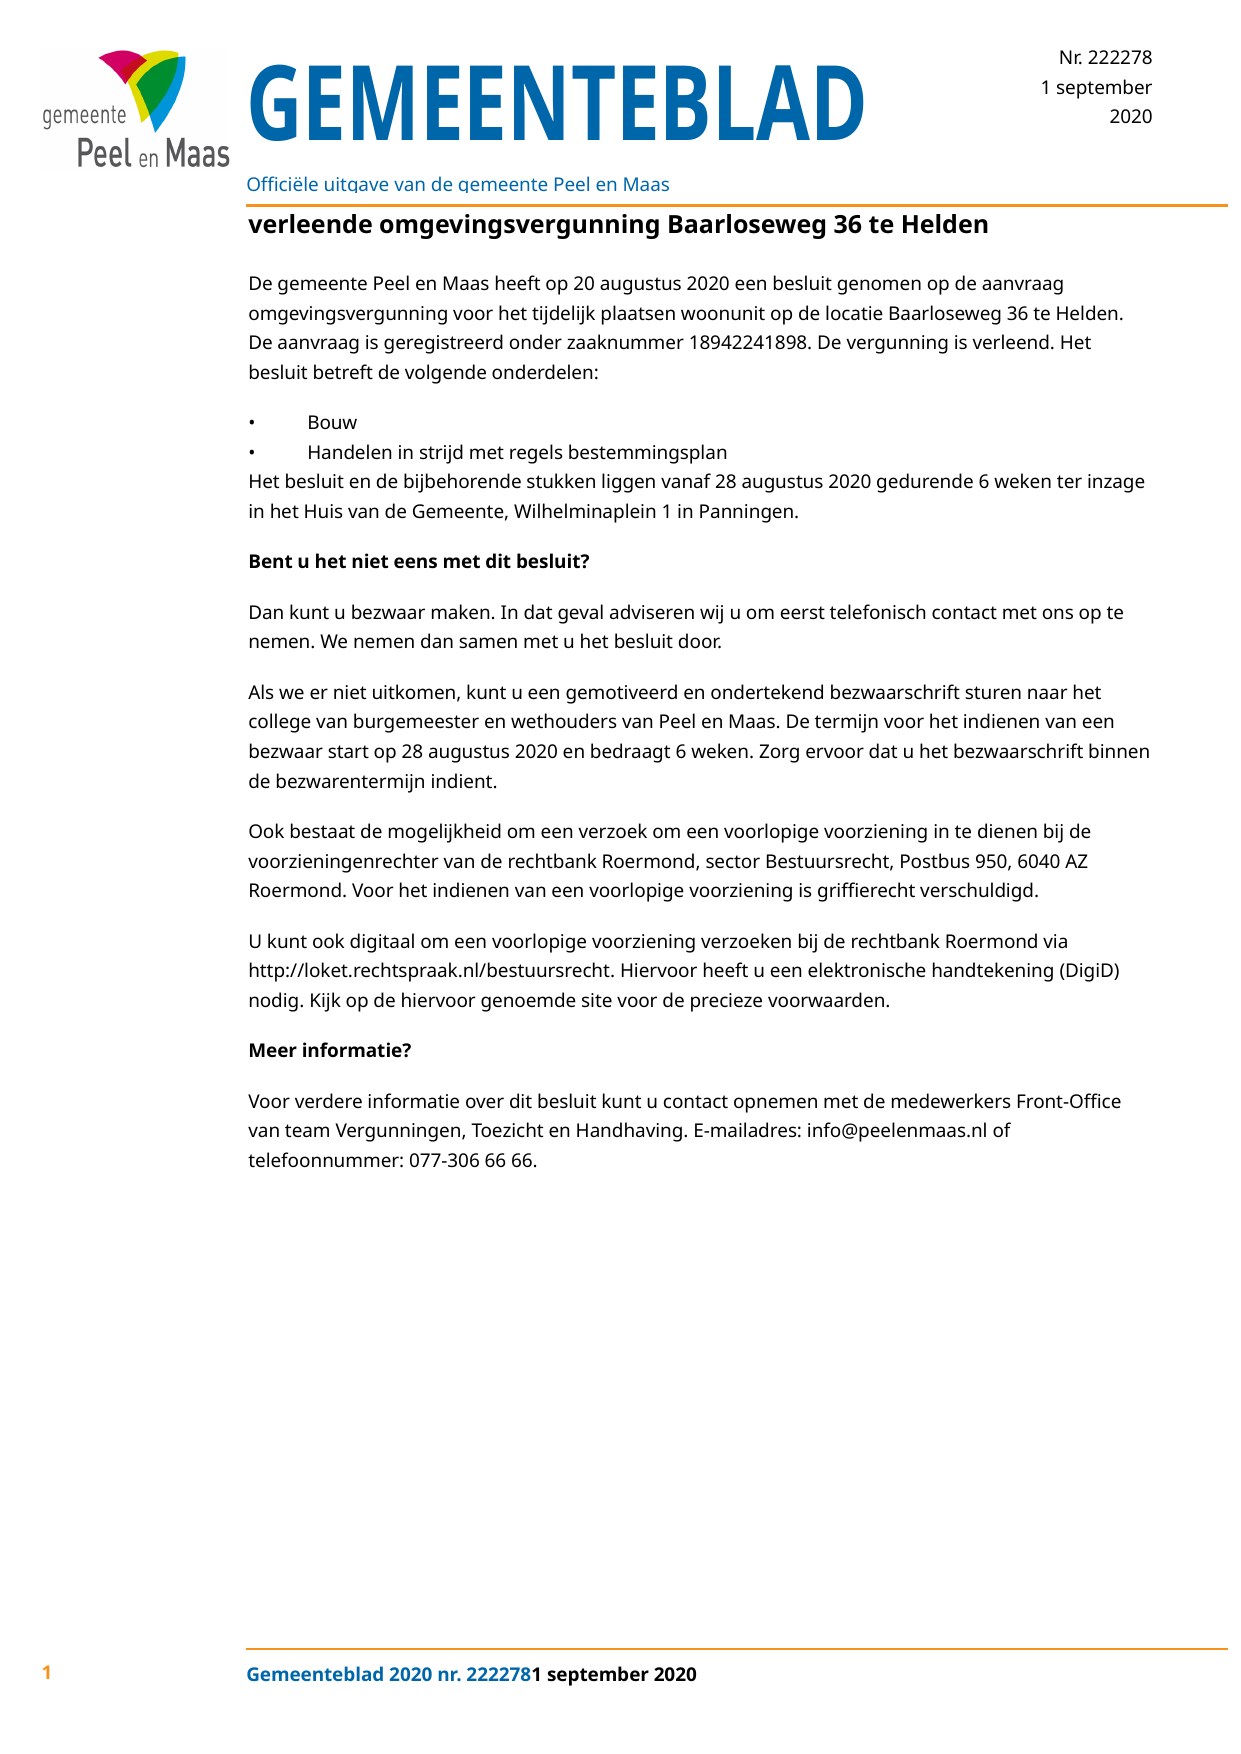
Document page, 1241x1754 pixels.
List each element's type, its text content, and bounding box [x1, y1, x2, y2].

picture [41, 47, 231, 172]
text Voor verdere informatie over dit besluit kunt u contact opnemen met de medewerkers Front-Office van team Vergunningen, Toezicht en Handhaving. E-mailadres: info@peelenmaas.nl of telefoonnummer: 077-306 66 66. [248, 1088, 1152, 1173]
text Bent u het niet eens met dit besluit? [248, 549, 1152, 574]
text Als we er niet uitkomen, kunt u een gemotiveerd en ondertekend bezwaarschrift sturen naar het college van burgemeester en wethouders van Peel en Maas. De termijn voor het indienen van een bezwaar start op 28 augustus 2020 en bedraagt 6 weken. Zorg ervoor dat u het bezwaarschrift binnen de bezwarentermijn indient. [248, 679, 1152, 793]
text U kunt ook digitaal om een voorlopige voorziening verzoeken bij de rechtbank Roermond via http://loket.rechtspraak.nl/bestuursrecht. Hiervoor heeft u een elektronische handtekening (DigiD) nodig. Kijk op de hiervoor genoemde site voor de precieze voorwaarden. [248, 928, 1152, 1013]
list Bouw [248, 409, 1152, 435]
text Het besluit en de bijbehorende stukken liggen vanaf 28 augustus 2020 gedurende 6 weken ter inzage in het Huis van de Gemeente, Wilhelminaplein 1 in Panningen. [248, 469, 1152, 524]
text Ook bestaat de mogelijkheid om een verzoek om een voorlopige voorziening in te dienen bij de voorzieningenrechter van de rechtbank Roermond, sector Bestuursrecht, Postbus 950, 6040 AZ Roermond. Voor het indienen van een voorlopige voorziening is griffierecht verschuldigd. [248, 818, 1152, 903]
text Meer informatie? [248, 1037, 1152, 1063]
text Dan kunt u bezwaar maken. In dat geval adviseren wij u om eerst telefonisch contact met ons op te nemen. We nemen dan samen met u het besluit door. [248, 599, 1152, 654]
text De gemeente Peel en Maas heeft op 20 augustus 2020 een besluit genomen op de aanvraag omgevingsvergunning voor het tijdelijk plaatsen woonunit op de locatie Baarloseweg 36 te Helden. De aanvraag is geregistreerd onder zaaknummer 18942241898. De vergunning is verleend. Het besluit betreft de volgende onderdelen: [248, 270, 1152, 385]
list Handelen in strijd met regels bestemmingsplan [248, 439, 1152, 465]
text verleende omgevingsvergunning Baarloseweg 36 te Helden [248, 207, 1152, 241]
